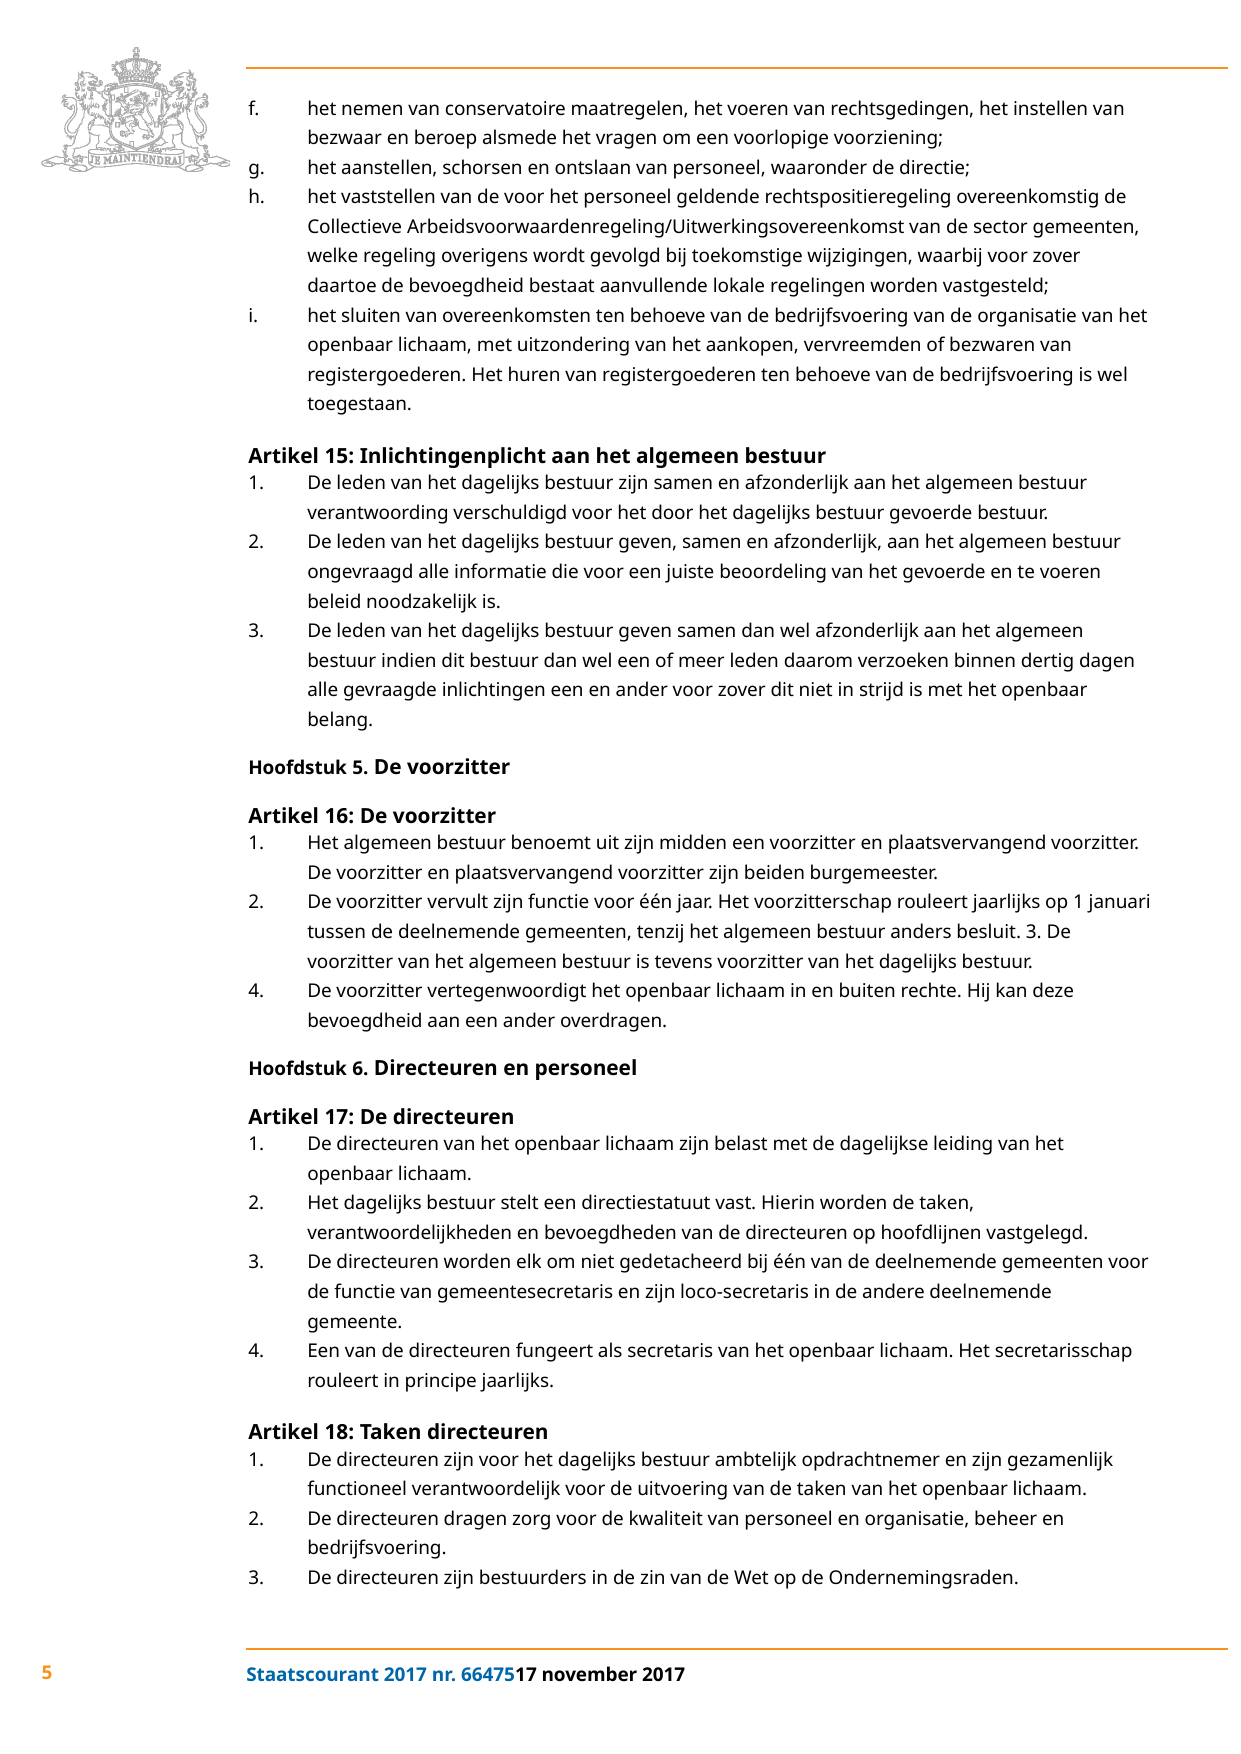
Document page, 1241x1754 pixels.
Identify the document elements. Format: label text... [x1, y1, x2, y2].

list het vaststellen van de voor het personeel geldende rechtspositieregeling overeenkomstig de Collectieve Arbeidsvoorwaardenregeling/Uitwerkingsovereenkomst van de sector gemeenten, welke regeling overigens wordt gevolgd bij toekomstige wijzigingen, waarbij voor zover daartoe de bevoegdheid bestaat aanvullende lokale regelingen worden vastgesteld; [248, 183, 1152, 298]
list Een van de directeuren fungeert als secretaris van het openbaar lichaam. Het secretarisschap rouleert in principe jaarlijks. [248, 1337, 1152, 1393]
list De directeuren van het openbaar lichaam zijn belast met de dagelijkse leiding van het openbaar lichaam. [248, 1130, 1152, 1186]
list De leden van het dagelijks bestuur zijn samen en afzonderlijk aan het algemeen bestuur verantwoording verschuldigd voor het door het dagelijks bestuur gevoerde bestuur. [248, 469, 1152, 525]
list De voorzitter vertegenwoordigt het openbaar lichaam in en buiten rechte. Hij kan deze bevoegdheid aan een ander overdragen. [248, 977, 1152, 1033]
list De directeuren zijn bestuurders in de zin van de Wet op de Ondernemingsraden. [248, 1564, 1152, 1590]
list het aanstellen, schorsen en ontslaan van personeel, waaronder de directie; [248, 154, 1152, 180]
list De leden van het dagelijks bestuur geven samen dan wel afzonderlijk aan het algemeen bestuur indien dit bestuur dan wel een of meer leden daarom verzoeken binnen dertig dagen alle gevraagde inlichtingen een en ander voor zover dit niet in strijd is met het openbaar belang. [248, 617, 1152, 732]
text Hoofdstuk 6. Directeuren en personeel [248, 1053, 1152, 1081]
text Artikel 17: De directeuren [248, 1102, 1152, 1130]
text Artikel 15: Inlichtingenplicht aan het algemeen bestuur [248, 441, 1152, 469]
list Het dagelijks bestuur stelt een directiestatuut vast. Hierin worden de taken, verantwoordelijkheden en bevoegdheden van de directeuren op hoofdlijnen vastgelegd. [248, 1189, 1152, 1245]
list Het algemeen bestuur benoemt uit zijn midden een voorzitter en plaatsvervangend voorzitter. De voorzitter en plaatsvervangend voorzitter zijn beiden burgemeester. [248, 829, 1152, 885]
list De leden van het dagelijks bestuur geven, samen en afzonderlijk, aan het algemeen bestuur ongevraagd alle informatie die voor een juiste beoordeling van het gevoerde en te voeren beleid noodzakelijk is. [248, 529, 1152, 613]
list het nemen van conservatoire maatregelen, het voeren van rechtsgedingen, het instellen van bezwaar en beroep alsmede het vragen om een voorlopige voorziening; [248, 95, 1152, 150]
text Artikel 16: De voorzitter [248, 801, 1152, 829]
list De directeuren zijn voor het dagelijks bestuur ambtelijk opdrachtnemer en zijn gezamenlijk functioneel verantwoordelijk voor de uitvoering van de taken van het openbaar lichaam. [248, 1446, 1152, 1501]
text Hoofdstuk 5. De voorzitter [248, 752, 1152, 780]
list De voorzitter vervult zijn functie voor één jaar. Het voorzitterschap rouleert jaarlijks op 1 januari tussen de deelnemende gemeenten, tenzij het algemeen bestuur anders besluit. 3. De voorzitter van het algemeen bestuur is tevens voorzitter van het dagelijks bestuur. [248, 889, 1152, 973]
list De directeuren worden elk om niet gedetacheerd bij één van de deelnemende gemeenten voor de functie van gemeentesecretaris en zijn loco-secretaris in de andere deelnemende gemeente. [248, 1249, 1152, 1333]
list het sluiten van overeenkomsten ten behoeve van de bedrijfsvoering van de organisatie van het openbaar lichaam, met uitzondering van het aankopen, vervreemden of bezwaren van registergoederen. Het huren van registergoederen ten behoeve van de bedrijfsvoering is wel toegestaan. [248, 302, 1152, 416]
text Artikel 18: Taken directeuren [248, 1417, 1152, 1446]
picture [41, 47, 231, 172]
list De directeuren dragen zorg voor de kwaliteit van personeel en organisatie, beheer en bedrijfsvoering. [248, 1505, 1152, 1560]
